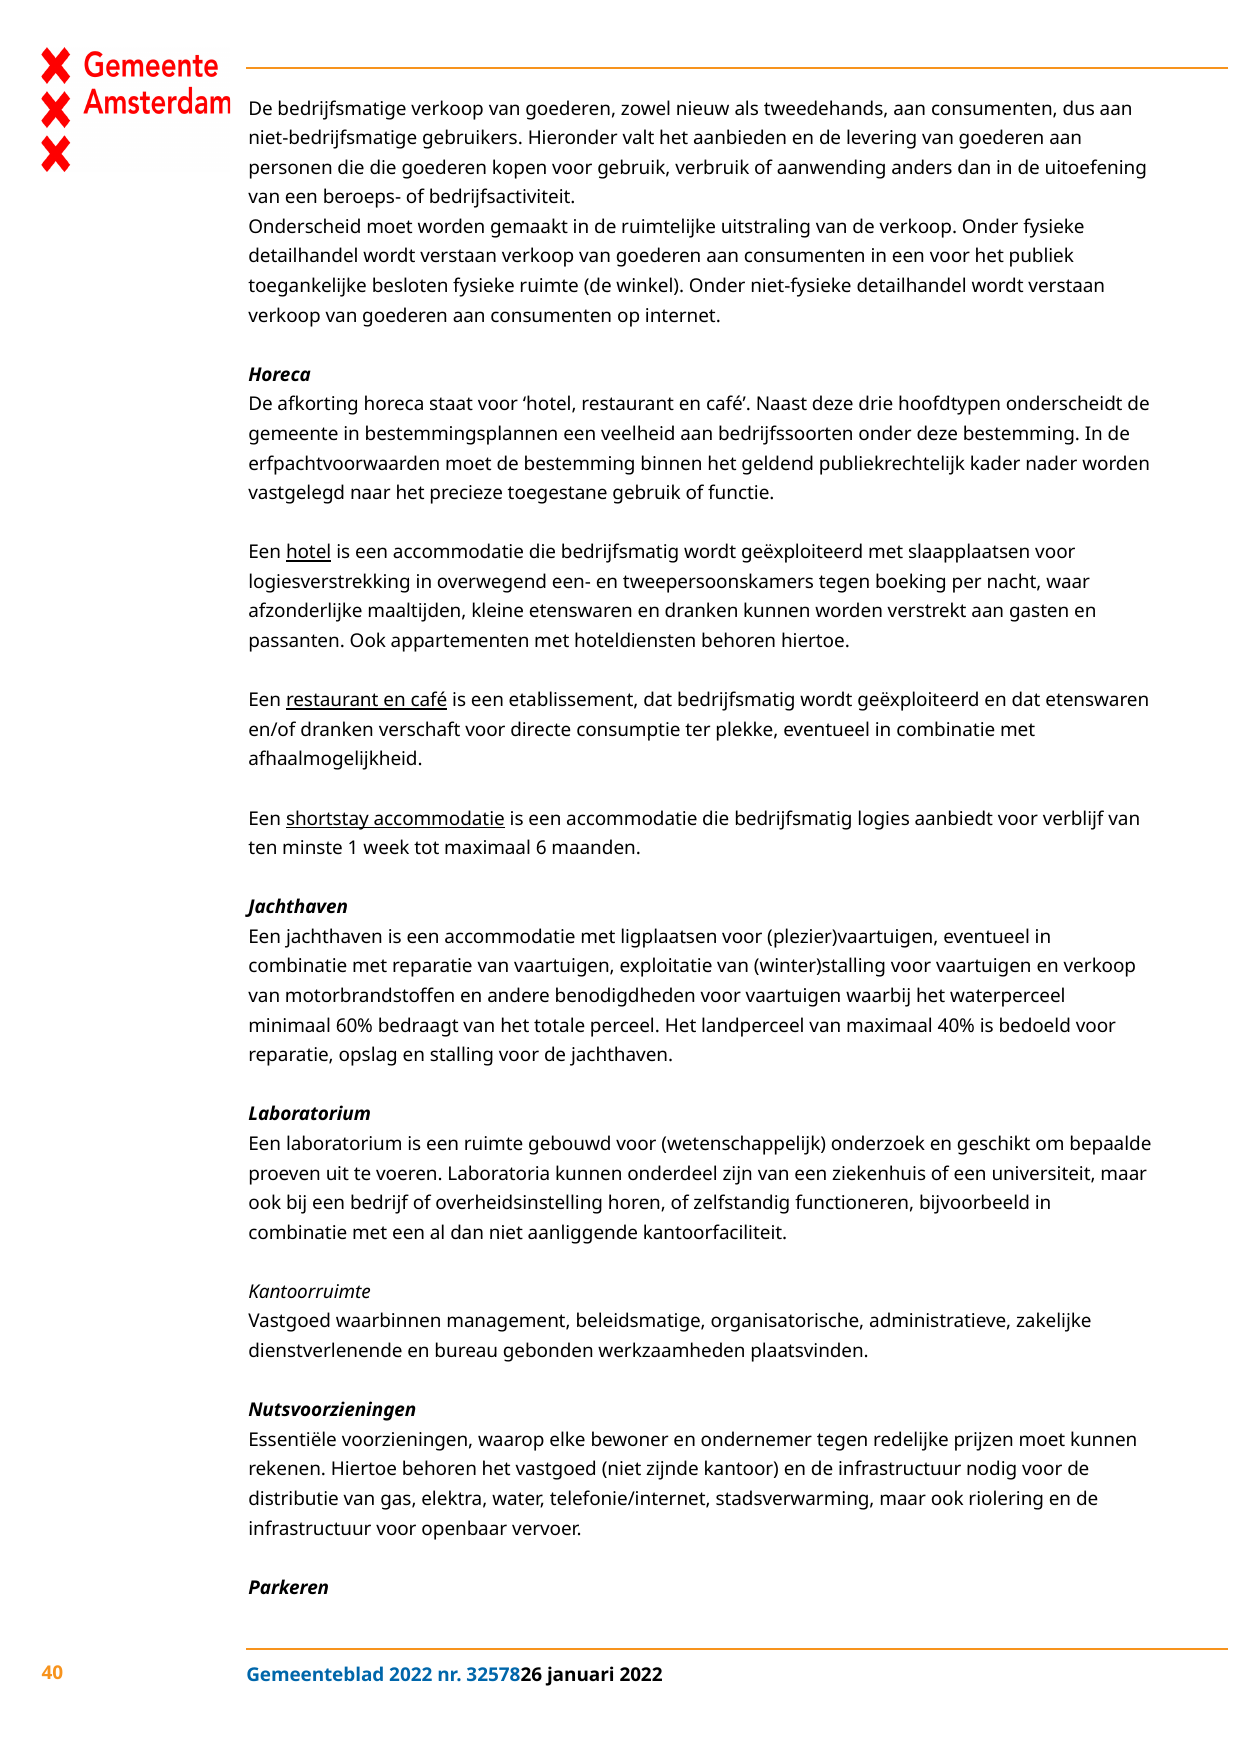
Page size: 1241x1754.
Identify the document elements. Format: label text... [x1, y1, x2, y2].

text Een laboratorium is een ruimte gebouwd voor (wetenschappelijk) onderzoek en geschikt om bepaalde proeven uit te voeren. Laboratoria kunnen onderdeel zijn van een ziekenhuis of een universiteit, maar ook bij een bedrijf of overheidsinstelling horen, of zelfstandig functioneren, bijvoorbeeld in combinatie met een al dan niet aanliggende kantoorfaciliteit. [248, 1130, 1152, 1245]
text Essentiële voorzieningen, waarop elke bewoner en ondernemer tegen redelijke prijzen moet kunnen rekenen. Hiertoe behoren het vastgoed (niet zijnde kantoor) en de infrastructuur nodig voor de distributie van gas, elektra, water, telefonie/internet, stadsverwarming, maar ook riolering en de infrastructuur voor openbaar vervoer. [248, 1426, 1152, 1541]
picture [41, 47, 231, 172]
text Kantoorruimte [248, 1278, 1152, 1304]
text Een hotel is een accommodatie die bedrijfsmatig wordt geëxploiteerd met slaapplaatsen voor logiesverstrekking in overwegend een- en tweepersoonskamers tegen boeking per nacht, waar afzonderlijke maaltijden, kleine etenswaren en dranken kunnen worden verstrekt aan gasten en passanten. Ook appartementen met hoteldiensten behoren hiertoe. [248, 538, 1152, 653]
text De bedrijfsmatige verkoop van goederen, zowel nieuw als tweedehands, aan consumenten, dus aan niet-bedrijfsmatige gebruikers. Hieronder valt het aanbieden en de levering van goederen aan personen die die goederen kopen voor gebruik, verbruik of aanwending anders dan in de uitoefening van een beroeps- of bedrijfsactiviteit. [248, 95, 1152, 209]
text Nutsvoorzieningen [248, 1396, 1152, 1422]
text Een jachthaven is een accommodatie met ligplaatsen voor (plezier)vaartuigen, eventueel in combinatie met reparatie van vaartuigen, exploitatie van (winter)stalling voor vaartuigen en verkoop van motorbrandstoffen en andere benodigdheden voor vaartuigen waarbij het waterperceel minimaal 60% bedraagt van het totale perceel. Het landperceel van maximaal 40% is bedoeld voor reparatie, opslag en stalling voor de jachthaven. [248, 923, 1152, 1067]
text Vastgoed waarbinnen management, beleidsmatige, organisatorische, administratieve, zakelijke dienstverlenende en bureau gebonden werkzaamheden plaatsvinden. [248, 1308, 1152, 1363]
text Horeca [248, 361, 1152, 387]
text Een restaurant en café is een etablissement, dat bedrijfsmatig wordt geëxploiteerd en dat etenswaren en/of dranken verschaft voor directe consumptie ter plekke, eventueel in combinatie met afhaalmogelijkheid. [248, 686, 1152, 771]
text De afkorting horeca staat voor ‘hotel, restaurant en café’. Naast deze drie hoofdtypen onderscheidt de gemeente in bestemmingsplannen een veelheid aan bedrijfssoorten onder deze bestemming. In de erfpachtvoorwaarden moet de bestemming binnen het geldend publiekrechtelijk kader nader worden vastgelegd naar het precieze toegestane gebruik of functie. [248, 391, 1152, 505]
text Parkeren [248, 1574, 1152, 1600]
text Jachthaven [248, 893, 1152, 919]
text Onderscheid moet worden gemaakt in de ruimtelijke uitstraling van de verkoop. Onder fysieke detailhandel wordt verstaan verkoop van goederen aan consumenten in een voor het publiek toegankelijke besloten fysieke ruimte (de winkel). Onder niet-fysieke detailhandel wordt verstaan verkoop van goederen aan consumenten op internet. [248, 213, 1152, 328]
text Een shortstay accommodatie is een accommodatie die bedrijfsmatig logies aanbiedt voor verblijf van ten minste 1 week tot maximaal 6 maanden. [248, 805, 1152, 860]
text Laboratorium [248, 1101, 1152, 1126]
